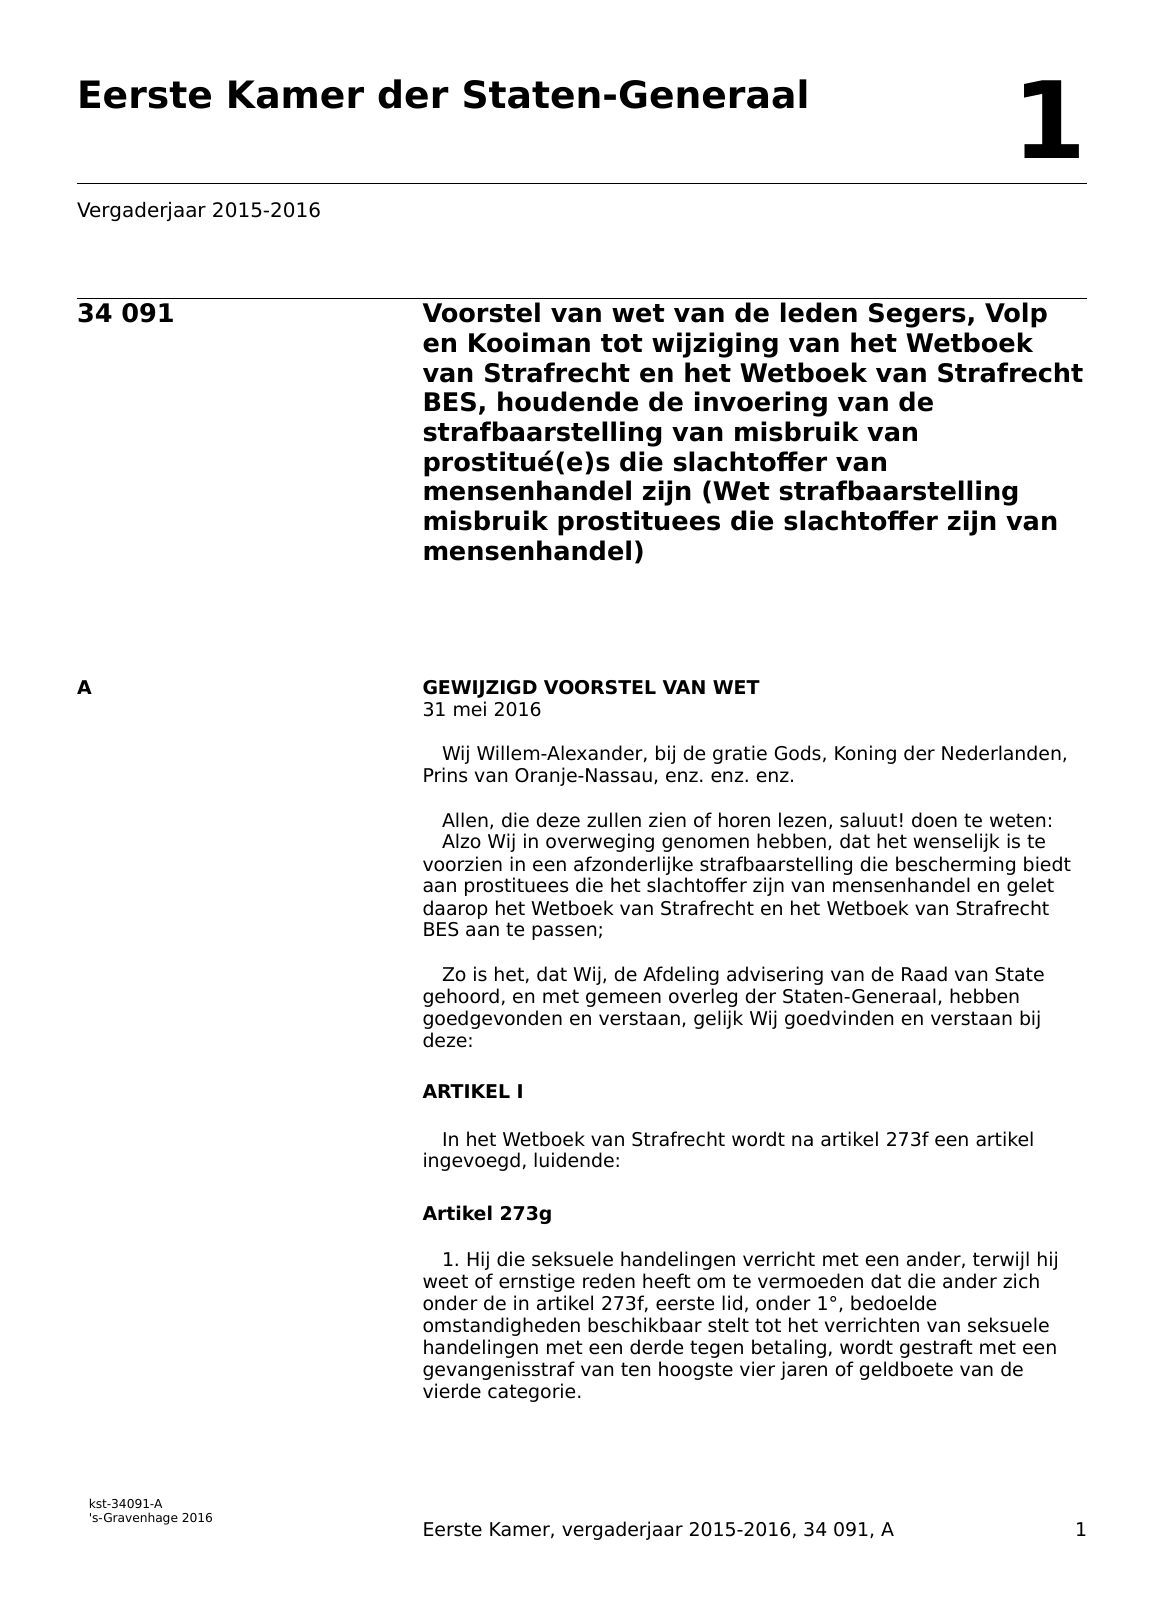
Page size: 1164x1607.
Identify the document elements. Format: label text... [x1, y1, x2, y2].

text kst-34091-A [88, 1497, 323, 1511]
subtitle Artikel 273g [422, 1202, 1087, 1224]
table_header 1 [886, 59, 1087, 183]
table_cell Vergaderjaar 2015-2016 [77, 184, 1087, 298]
text Allen, die deze zullen zien of horen lezen, saluut! doen te weten: [422, 809, 1087, 831]
text Zo is het, dat Wij, de Afdeling advisering van de Raad van State gehoord, en met gemeen overleg der Staten-Generaal, hebben goedgevonden en verstaan, gelijk Wij goedvinden en verstaan bij deze: [422, 963, 1087, 1051]
text In het Wetboek van Strafrecht wordt na artikel 273f een artikel ingevoegd, luidende: [422, 1128, 1087, 1172]
text 's-Gravenhage 2016 [88, 1511, 323, 1525]
text Wij Willem-Alexander, bij de gratie Gods, Koning der Nederlanden, Prins van Oranje-Nassau, enz. enz. enz. [422, 743, 1087, 787]
subtitle 34 091 Voorstel van wet van de leden Segers, Volp en Kooiman tot wijziging van het Wetboek van Strafrecht en het Wetboek van Strafrecht BES, houdende de invoering van de strafbaarstelling van misbruik van prostitué(e)s die slachtoffer van mensenhandel zijn (Wet strafbaarstelling misbruik prostituees die slachtoffer zijn van mensenhandel) [77, 299, 1087, 566]
subtitle A GEWIJZIGD VOORSTEL VAN WET [77, 677, 1087, 699]
table_header Eerste Kamer der Staten-Generaal [77, 59, 886, 183]
text 1. Hij die seksuele handelingen verricht met een ander, terwijl hij weet of ernstige reden heeft om te vermoeden dat die ander zich onder de in artikel 273f, eerste lid, onder 1°, bedoelde omstandigheden beschikbaar stelt tot het verrichten van seksuele handelingen met een derde tegen betaling, wordt gestraft met een gevangenisstraf van ten hoogste vier jaren of geldboete van de vierde categorie. [422, 1249, 1087, 1403]
text 31 mei 2016 [422, 699, 1087, 721]
subtitle ARTIKEL I [422, 1081, 1087, 1103]
text Alzo Wij in overweging genomen hebben, dat het wenselijk is te voorzien in een afzonderlijke strafbaarstelling die bescherming biedt aan prostituees die het slachtoffer zijn van mensenhandel en gelet daarop het Wetboek van Strafrecht en het Wetboek van Strafrecht BES aan te passen; [422, 831, 1087, 941]
